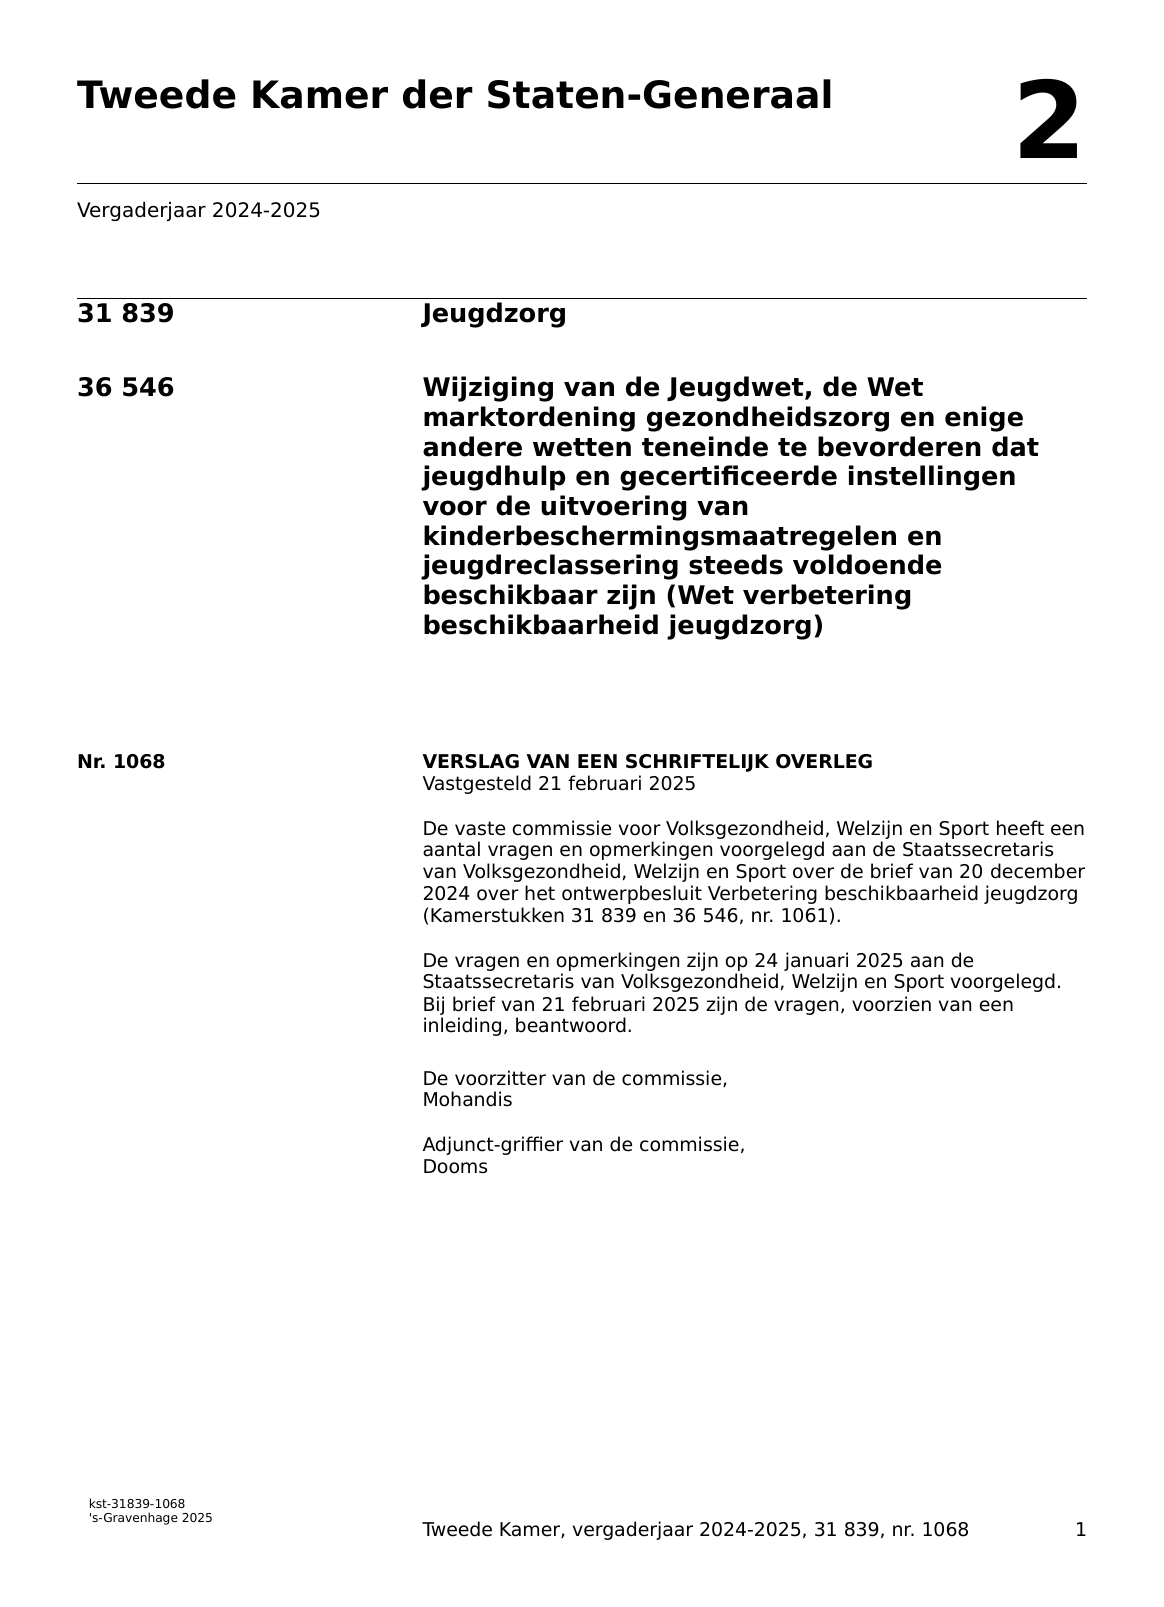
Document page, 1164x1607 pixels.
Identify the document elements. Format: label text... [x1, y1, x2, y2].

table_header Tweede Kamer der Staten-Generaal [77, 59, 886, 183]
text De voorzitter van de commissie, Mohandis [422, 1067, 1087, 1111]
text De vragen en opmerkingen zijn op 24 januari 2025 aan de Staatssecretaris van Volksgezondheid, Welzijn en Sport voorgelegd. Bij brief van 21 februari 2025 zijn de vragen, voorzien van een inleiding, beantwoord. [422, 949, 1087, 1037]
text Adjunct-griffier van de commissie, Dooms [422, 1133, 1087, 1177]
subtitle 36 546 Wijziging van de Jeugdwet, de Wet marktordening gezondheidszorg en enige andere wetten teneinde te bevorderen dat jeugdhulp en gecertificeerde instellingen voor de uitvoering van kinderbeschermingsmaatregelen en jeugdreclassering steeds voldoende beschikbaar zijn (Wet verbetering beschikbaarheid jeugdzorg) [77, 373, 1087, 640]
text De vaste commissie voor Volksgezondheid, Welzijn en Sport heeft een aantal vragen en opmerkingen voorgelegd aan de Staatssecretaris van Volksgezondheid, Welzijn en Sport over de brief van 20 december 2024 over het ontwerpbesluit Verbetering beschikbaarheid jeugdzorg (Kamerstukken 31 839 en 36 546, nr. 1061). [422, 817, 1087, 927]
text Vastgesteld 21 februari 2025 [422, 773, 1087, 795]
subtitle Nr. 1068 VERSLAG VAN EEN SCHRIFTELIJK OVERLEG [77, 751, 1087, 773]
subtitle 31 839 Jeugdzorg [77, 299, 1087, 329]
text 's-Gravenhage 2025 [88, 1511, 323, 1525]
table_cell Vergaderjaar 2024-2025 [77, 184, 1087, 298]
table_header 2 [886, 59, 1087, 183]
text kst-31839-1068 [88, 1497, 323, 1511]
